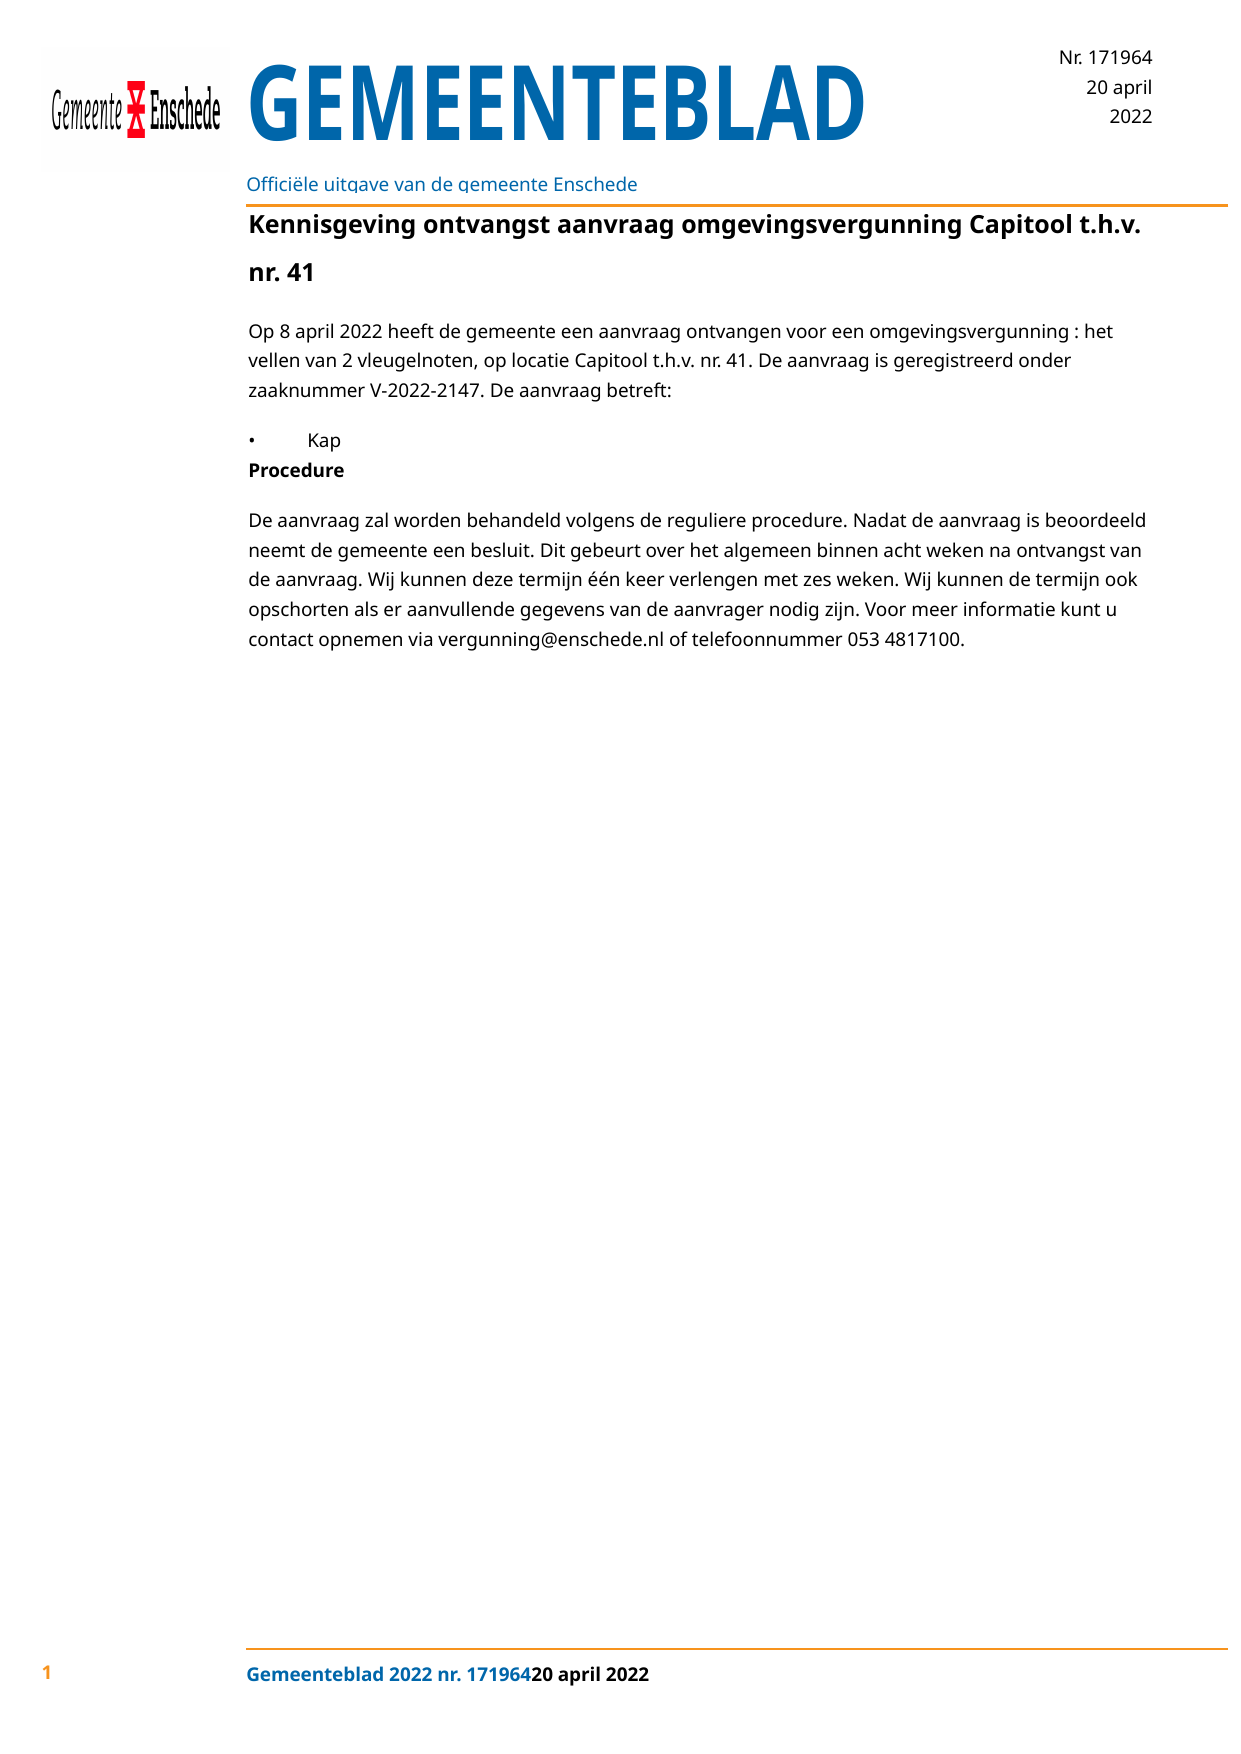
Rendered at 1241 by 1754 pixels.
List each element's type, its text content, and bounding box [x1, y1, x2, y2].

text Procedure [248, 457, 1152, 483]
list Kap [248, 427, 1152, 453]
text Kennisgeving ontvangst aanvraag omgevingsvergunning Capitool t.h.v. nr. 41 [248, 207, 1152, 288]
text De aanvraag zal worden behandeld volgens de reguliere procedure. Nadat de aanvraag is beoordeeld neemt de gemeente een besluit. Dit gebeurt over het algemeen binnen acht weken na ontvangst van de aanvraag. Wij kunnen deze termijn één keer verlengen met zes weken. Wij kunnen de termijn ook opschorten als er aanvullende gegevens van de aanvrager nodig zijn. Voor meer informatie kunt u contact opnemen via vergunning@enschede.nl of telefoonnummer 053 4817100. [248, 507, 1152, 652]
text Op 8 april 2022 heeft de gemeente een aanvraag ontvangen voor een omgevingsvergunning : het vellen van 2 vleugelnoten, op locatie Capitool t.h.v. nr. 41. De aanvraag is geregistreerd onder zaaknummer V-2022-2147. De aanvraag betreft: [248, 318, 1152, 403]
picture [41, 47, 231, 172]
